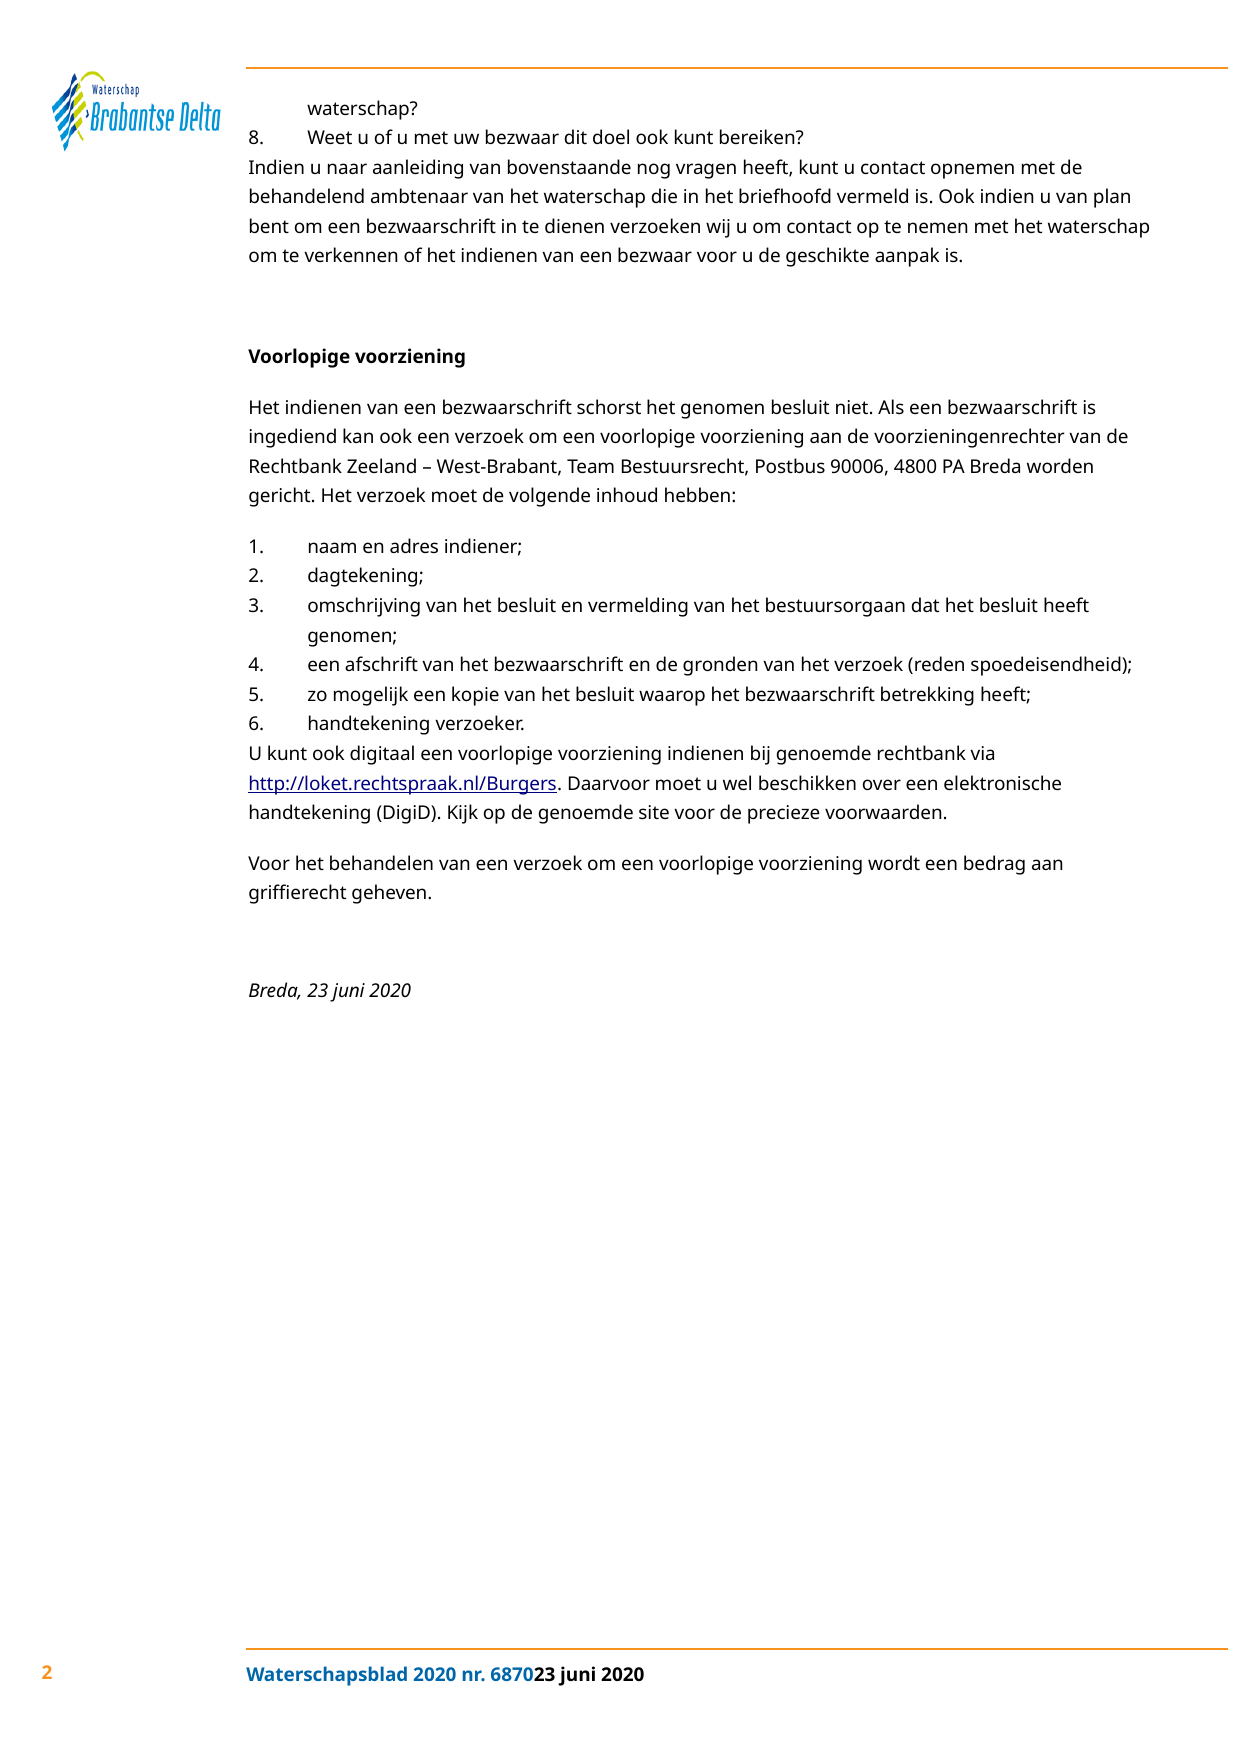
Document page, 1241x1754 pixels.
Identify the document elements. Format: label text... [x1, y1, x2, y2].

list zo mogelijk een kopie van het besluit waarop het bezwaarschrift betrekking heeft; [248, 681, 1152, 707]
text Breda, 23 juni 2020 [248, 978, 1152, 1003]
list handtekening verzoeker. [248, 711, 1152, 736]
list een afschrift van het bezwaarschrift en de gronden van het verzoek (reden spoedeisendheid); [248, 651, 1152, 677]
list omschrijving van het besluit en vermelding van het bestuursorgaan dat het besluit heeft genomen; [248, 592, 1152, 648]
text U kunt ook digitaal een voorlopige voorziening indienen bij genoemde rechtbank via http://loket.rechtspraak.nl/Burgers. Daarvoor moet u wel beschikken over een elektronische handtekening (DigiD). Kijk op de genoemde site voor de precieze voorwaarden. [248, 740, 1152, 825]
list dagtekening; [248, 563, 1152, 588]
list Weet u of u met uw bezwaar dit doel ook kunt bereiken? [248, 124, 1152, 150]
list waterschap? [248, 95, 1152, 121]
text Voorlopige voorziening [248, 343, 1152, 369]
text Indien u naar aanleiding van bovenstaande nog vragen heeft, kunt u contact opnemen met de behandelend ambtenaar van het waterschap die in het briefhoofd vermeld is. Ook indien u van plan bent om een bezwaarschrift in te dienen verzoeken wij u om contact op te nemen met het waterschap om te verkennen of het indienen van een bezwaar voor u de geschikte aanpak is. [248, 154, 1152, 268]
list naam en adres indiener; [248, 533, 1152, 559]
picture [41, 47, 231, 172]
text Het indienen van een bezwaarschrift schorst het genomen besluit niet. Als een bezwaarschrift is ingediend kan ook een verzoek om een voorlopige voorziening aan de voorzieningenrechter van de Rechtbank Zeeland – West-Brabant, Team Bestuursrecht, Postbus 90006, 4800 PA Breda worden gericht. Het verzoek moet de volgende inhoud hebben: [248, 394, 1152, 508]
text Voor het behandelen van een verzoek om een voorlopige voorziening wordt een bedrag aan griffierecht geheven. [248, 850, 1152, 905]
